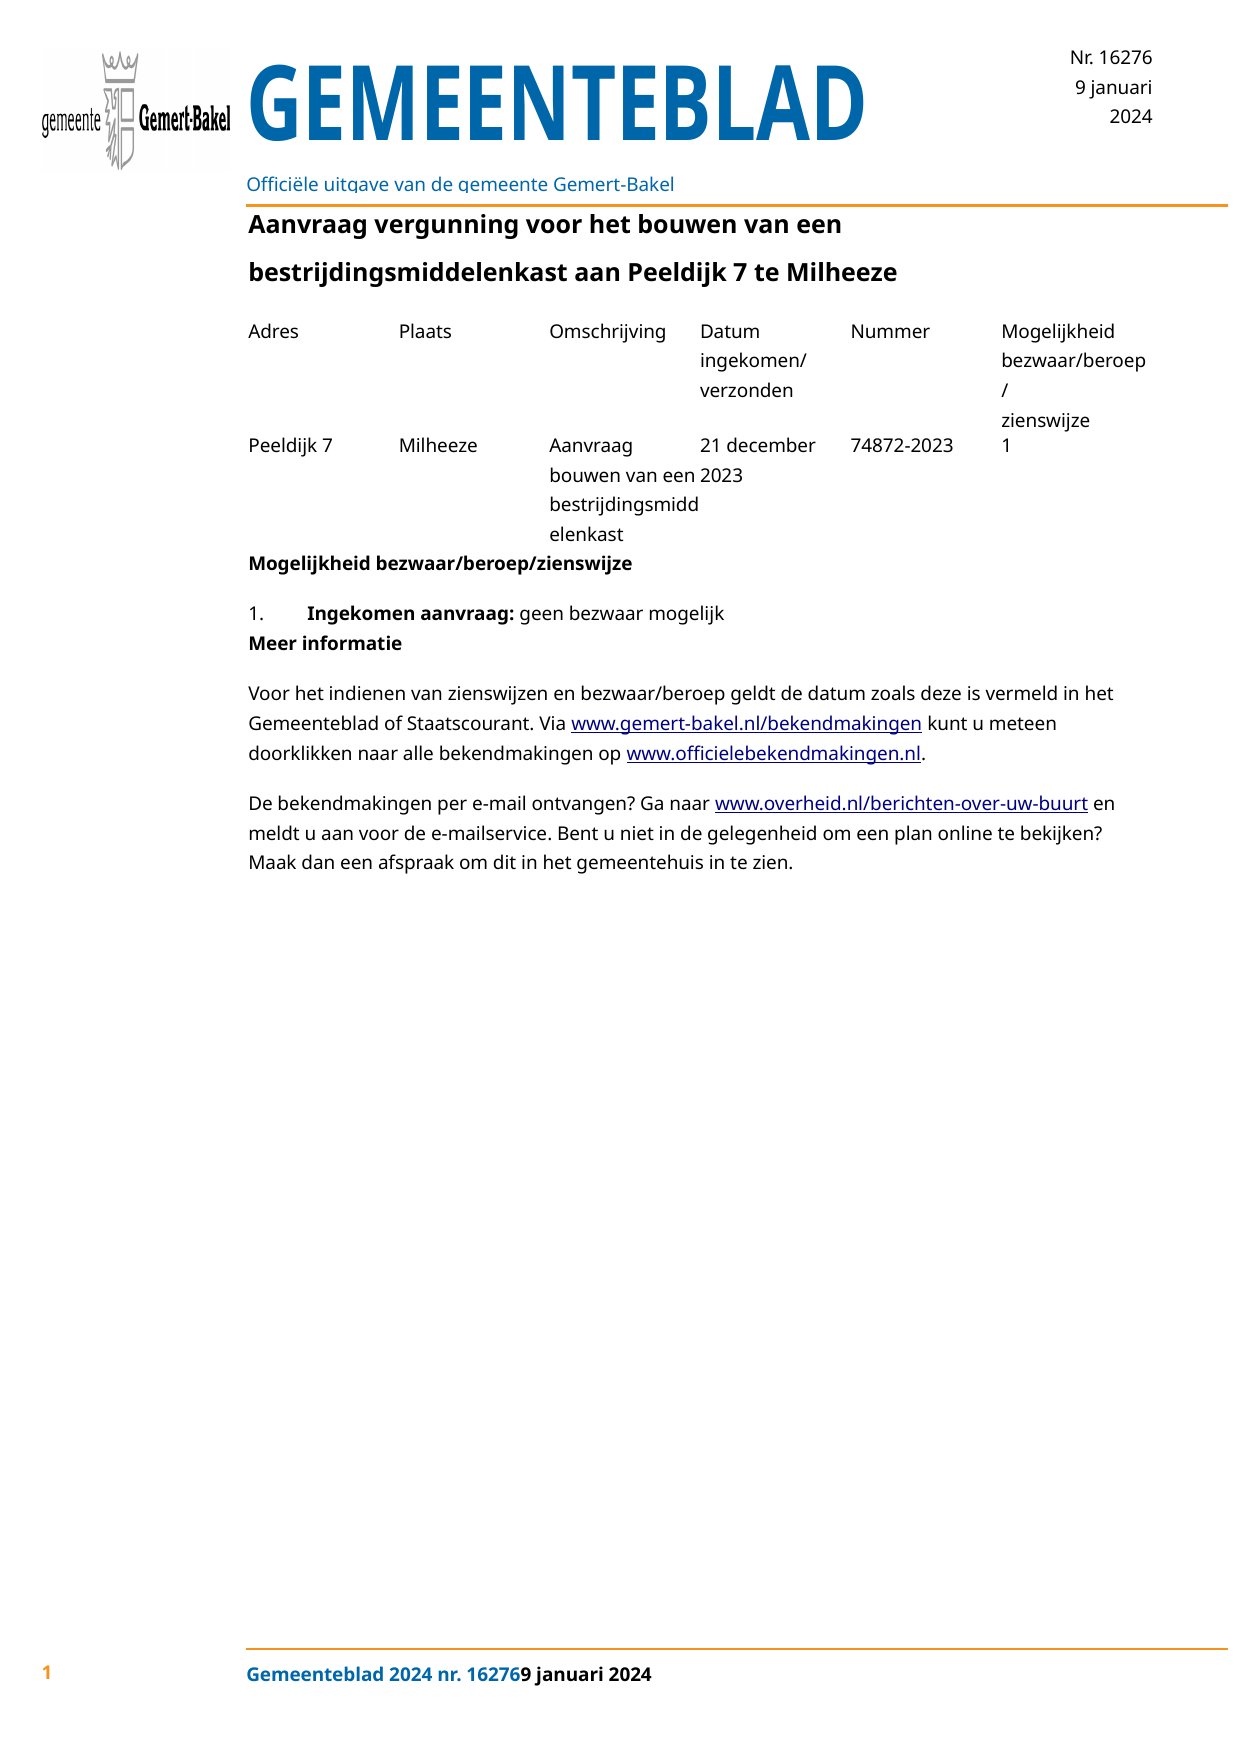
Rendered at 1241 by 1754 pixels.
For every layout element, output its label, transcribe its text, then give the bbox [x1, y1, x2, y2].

table_header Datum ingekomen/ verzonden [700, 318, 850, 432]
text De bekendmakingen per e-mail ontvangen? Ga naar www.overheid.nl/berichten-over-uw-buurt en meldt u aan voor de e-mailservice. Bent u niet in de gelegenheid om een plan online te bekijken? Maak dan een afspraak om dit in het gemeentehuis in te zien. [248, 790, 1152, 875]
text Mogelijkheid bezwaar/beroep/zienswijze [248, 550, 1152, 576]
table_header Plaats [399, 318, 549, 432]
text Aanvraag vergunning voor het bouwen van een bestrijdingsmiddelenkast aan Peeldijk 7 te Milheeze [248, 207, 1152, 288]
text Voor het indienen van zienswijzen en bezwaar/beroep geldt de datum zoals deze is vermeld in het Gemeenteblad of Staatscourant. Via www.gemert-bakel.nl/bekendmakingen kunt u meteen doorklikken naar alle bekendmakingen op www.officielebekendmakingen.nl. [248, 681, 1152, 766]
table_cell 21 december 2023 [700, 433, 850, 547]
text Meer informatie [248, 630, 1152, 656]
table_cell 74872-2023 [850, 433, 1001, 547]
table_header Nummer [850, 318, 1001, 432]
table_header Omschrijving [549, 318, 700, 432]
table_cell Peeldijk 7 [248, 433, 398, 547]
table_header Adres [248, 318, 398, 432]
list Ingekomen aanvraag: geen bezwaar mogelijk [248, 601, 1152, 626]
table_cell 1 [1001, 433, 1152, 547]
picture [41, 47, 231, 172]
table_header Mogelijkheid bezwaar/beroep/ zienswijze [1001, 318, 1152, 432]
table_cell Milheeze [399, 433, 549, 547]
table_cell Aanvraag bouwen van een bestrijdingsmiddelenkast [549, 433, 700, 547]
